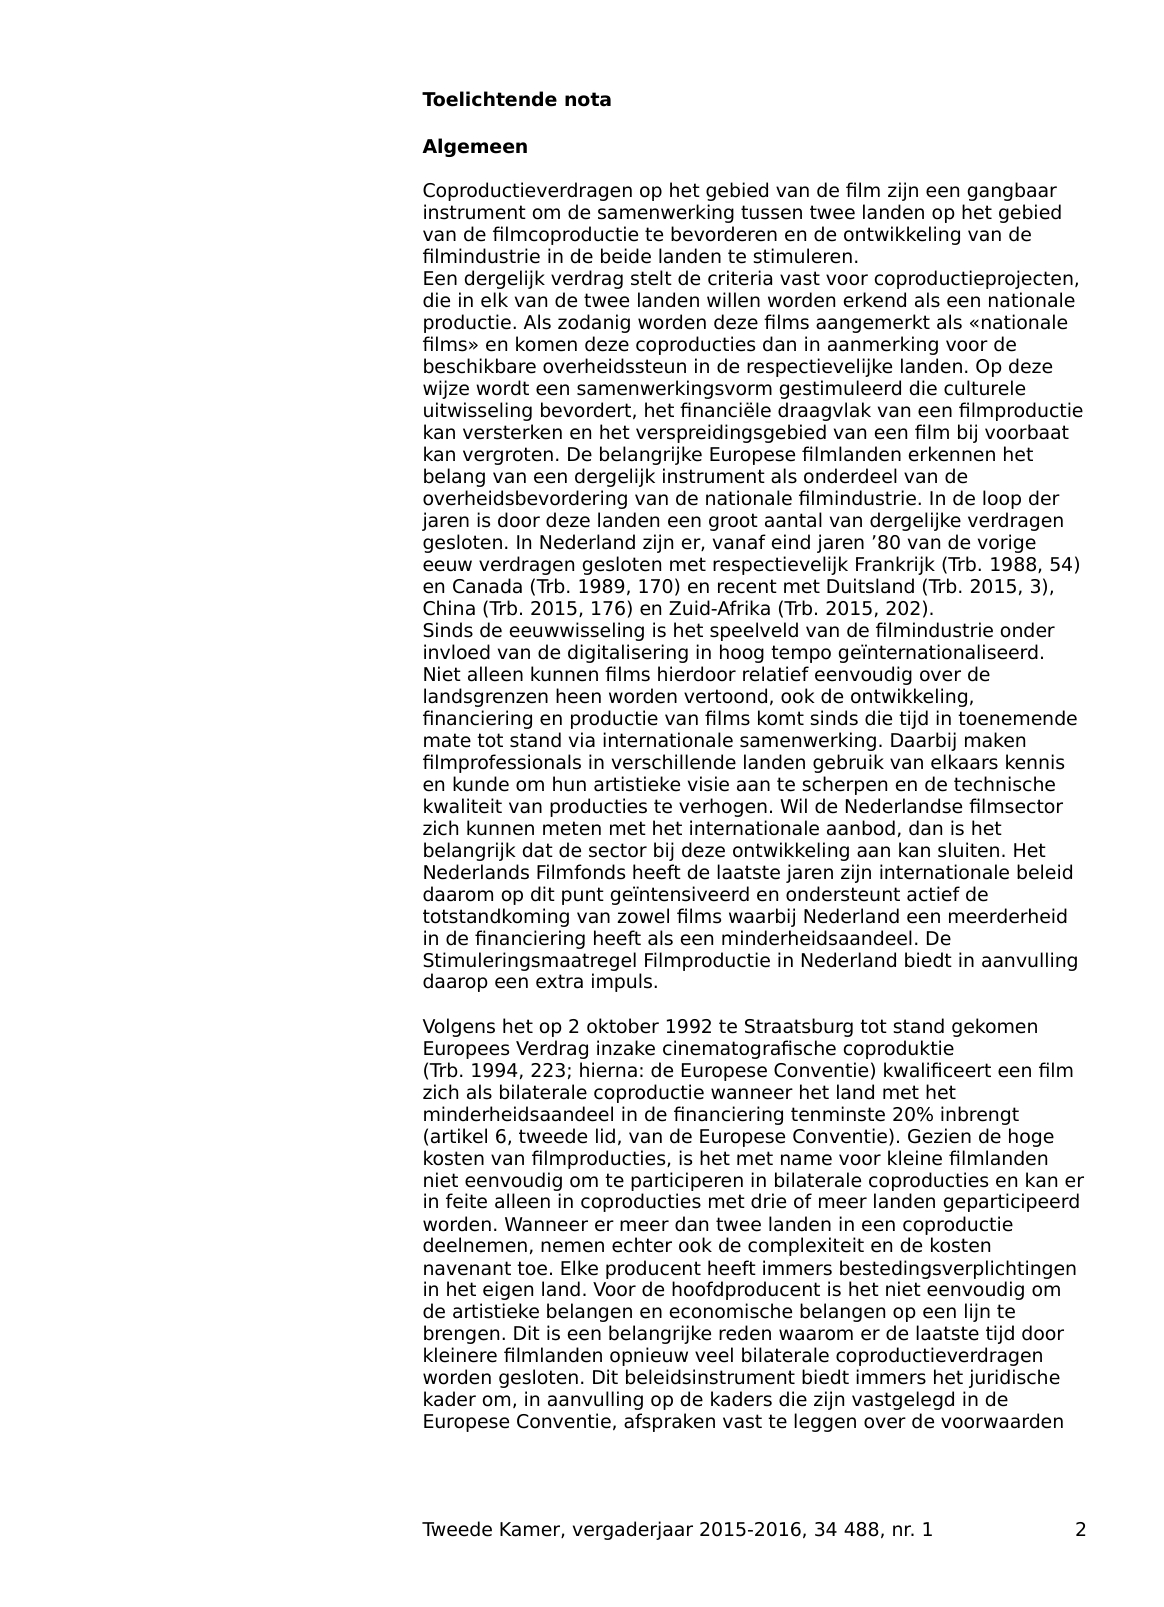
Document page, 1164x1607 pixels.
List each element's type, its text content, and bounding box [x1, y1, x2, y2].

subtitle Algemeen [422, 136, 1087, 158]
subtitle Toelichtende nota [422, 89, 1087, 111]
text Een dergelijk verdrag stelt de criteria vast voor coproductieprojecten, die in elk van de twee landen willen worden erkend als een nationale productie. Als zodanig worden deze films aangemerkt als «nationale films» en komen deze coproducties dan in aanmerking voor de beschikbare overheidssteun in de respectievelijke landen. Op deze wijze wordt een samenwerkingsvorm gestimuleerd die culturele uitwisseling bevordert, het financiële draagvlak van een filmproductie kan versterken en het verspreidingsgebied van een film bij voorbaat kan vergroten. De belangrijke Europese filmlanden erkennen het belang van een dergelijk instrument als onderdeel van de overheidsbevordering van de nationale filmindustrie. In de loop der jaren is door deze landen een groot aantal van dergelijke verdragen gesloten. In Nederland zijn er, vanaf eind jaren ’80 van de vorige eeuw verdragen gesloten met respectievelijk Frankrijk (Trb. 1988, 54) en Canada (Trb. 1989, 170) en recent met Duitsland (Trb. 2015, 3), China (Trb. 2015, 176) en Zuid-Afrika (Trb. 2015, 202). [422, 268, 1087, 620]
text Coproductieverdragen op het gebied van de film zijn een gangbaar instrument om de samenwerking tussen twee landen op het gebied van de filmcoproductie te bevorderen en de ontwikkeling van de filmindustrie in de beide landen te stimuleren. [422, 180, 1087, 268]
text Sinds de eeuwwisseling is het speelveld van de filmindustrie onder invloed van de digitalisering in hoog tempo geïnternationaliseerd. Niet alleen kunnen films hierdoor relatief eenvoudig over de landsgrenzen heen worden vertoond, ook de ontwikkeling, financiering en productie van films komt sinds die tijd in toenemende mate tot stand via internationale samenwerking. Daarbij maken filmprofessionals in verschillende landen gebruik van elkaars kennis en kunde om hun artistieke visie aan te scherpen en de technische kwaliteit van producties te verhogen. Wil de Nederlandse filmsector zich kunnen meten met het internationale aanbod, dan is het belangrijk dat de sector bij deze ontwikkeling aan kan sluiten. Het Nederlands Filmfonds heeft de laatste jaren zijn internationale beleid daarom op dit punt geïntensiveerd en ondersteunt actief de totstandkoming van zowel films waarbij Nederland een meerderheid in de financiering heeft als een minderheidsaandeel. De Stimuleringsmaatregel Filmproductie in Nederland biedt in aanvulling daarop een extra impuls. [422, 620, 1087, 993]
text Volgens het op 2 oktober 1992 te Straatsburg tot stand gekomen Europees Verdrag inzake cinematografische coproduktie (Trb. 1994, 223; hierna: de Europese Conventie) kwalificeert een film zich als bilaterale coproductie wanneer het land met het minderheidsaandeel in de financiering tenminste 20% inbrengt (artikel 6, tweede lid, van de Europese Conventie). Gezien de hoge kosten van filmproducties, is het met name voor kleine filmlanden niet eenvoudig om te participeren in bilaterale coproducties en kan er in feite alleen in coproducties met drie of meer landen geparticipeerd worden. Wanneer er meer dan twee landen in een coproductie deelnemen, nemen echter ook de complexiteit en de kosten navenant toe. Elke producent heeft immers bestedingsverplichtingen in het eigen land. Voor de hoofdproducent is het niet eenvoudig om de artistieke belangen en economische belangen op een lijn te brengen. Dit is een belangrijke reden waarom er de laatste tijd door kleinere filmlanden opnieuw veel bilaterale coproductieverdragen worden gesloten. Dit beleidsinstrument biedt immers het juridische kader om, in aanvulling op de kaders die zijn vastgelegd in de Europese Conventie, afspraken vast te leggen over de voorwaarden [422, 1016, 1087, 1433]
